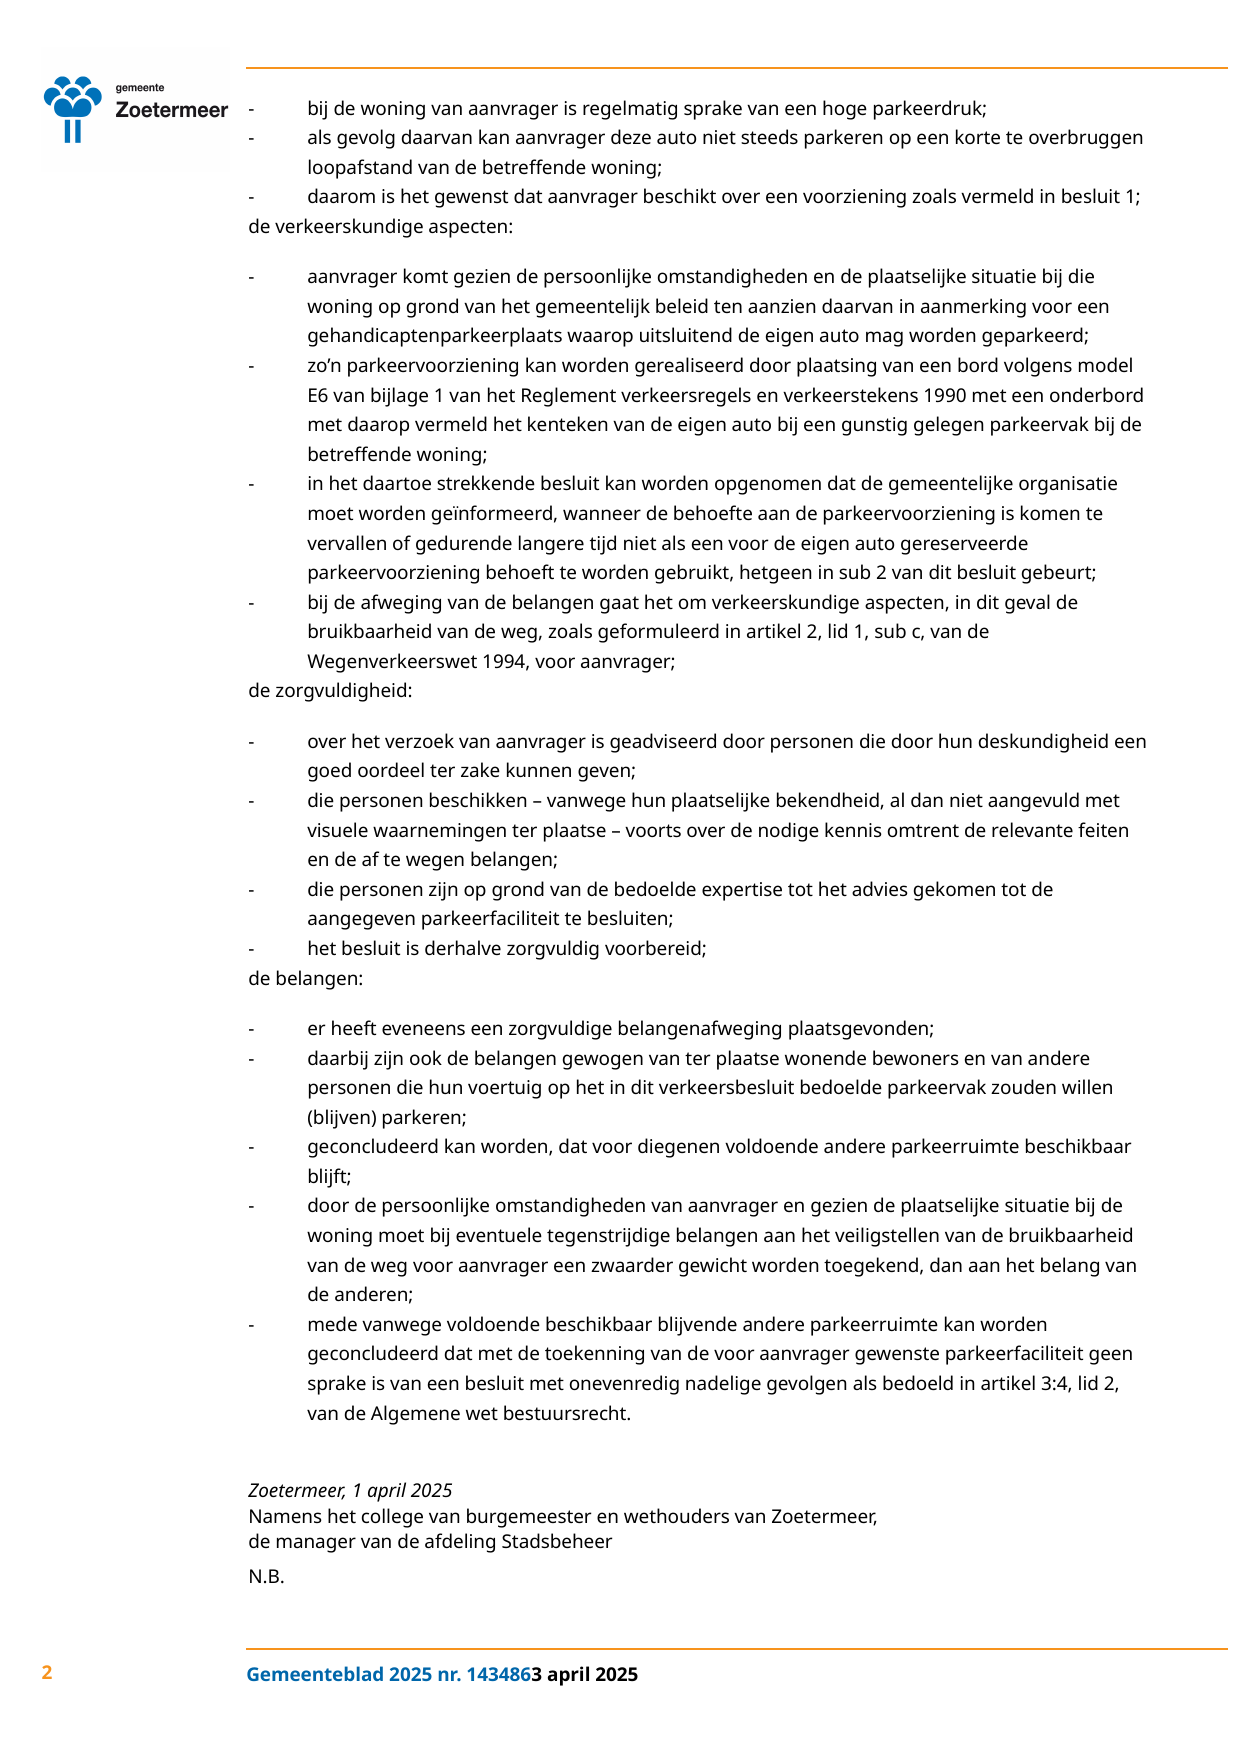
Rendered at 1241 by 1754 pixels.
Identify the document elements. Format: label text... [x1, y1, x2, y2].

list in het daartoe strekkende besluit kan worden opgenomen dat de gemeentelijke organisatie moet worden geïnformeerd, wanneer de behoefte aan de parkeervoorziening is komen te vervallen of gedurende langere tijd niet als een voor de eigen auto gereserveerde parkeervoorziening behoeft te worden gebruikt, hetgeen in sub 2 van dit besluit gebeurt; [248, 471, 1152, 585]
list zo’n parkeervoorziening kan worden gerealiseerd door plaatsing van een bord volgens model E6 van bijlage 1 van het Reglement verkeersregels en verkeerstekens 1990 met een onderbord met daarop vermeld het kenteken van de eigen auto bij een gunstig gelegen parkeervak bij de betreffende woning; [248, 352, 1152, 467]
list aanvrager komt gezien de persoonlijke omstandigheden en de plaatselijke situatie bij die woning op grond van het gemeentelijk beleid ten aanzien daarvan in aanmerking voor een gehandicaptenparkeerplaats waarop uitsluitend de eigen auto mag worden geparkeerd; [248, 263, 1152, 348]
text de manager van de afdeling Stadsbeheer [248, 1529, 1152, 1554]
text de zorgvuldigheid: [248, 678, 1152, 703]
list door de persoonlijke omstandigheden van aanvrager en gezien de plaatselijke situatie bij de woning moet bij eventuele tegenstrijdige belangen aan het veiligstellen van de bruikbaarheid van de weg voor aanvrager een zwaarder gewicht worden toegekend, dan aan het belang van de anderen; [248, 1193, 1152, 1307]
list geconcludeerd kan worden, dat voor diegenen voldoende andere parkeerruimte beschikbaar blijft; [248, 1133, 1152, 1189]
text de verkeerskundige aspecten: [248, 213, 1152, 239]
list het besluit is derhalve zorgvuldig voorbereid; [248, 935, 1152, 961]
list over het verzoek van aanvrager is geadviseerd door personen die door hun deskundigheid een goed oordeel ter zake kunnen geven; [248, 728, 1152, 783]
list als gevolg daarvan kan aanvrager deze auto niet steeds parkeren op een korte te overbruggen loopafstand van de betreffende woning; [248, 124, 1152, 180]
list bij de afweging van de belangen gaat het om verkeerskundige aspecten, in dit geval de bruikbaarheid van de weg, zoals geformuleerd in artikel 2, lid 1, sub c, van de Wegenverkeerswet 1994, voor aanvrager; [248, 589, 1152, 674]
list daarbij zijn ook de belangen gewogen van ter plaatse wonende bewoners en van andere personen die hun voertuig op het in dit verkeersbesluit bedoelde parkeervak zouden willen (blijven) parkeren; [248, 1045, 1152, 1130]
list bij de woning van aanvrager is regelmatig sprake van een hoge parkeerdruk; [248, 95, 1152, 121]
picture [41, 47, 231, 172]
list mede vanwege voldoende beschikbaar blijvende andere parkeerruimte kan worden geconcludeerd dat met de toekenning van de voor aanvrager gewenste parkeerfaciliteit geen sprake is van een besluit met onevenredig nadelige gevolgen als bedoeld in artikel 3:4, lid 2, van de Algemene wet bestuursrecht. [248, 1311, 1152, 1426]
list die personen zijn op grond van de bedoelde expertise tot het advies gekomen tot de aangegeven parkeerfaciliteit te besluiten; [248, 876, 1152, 931]
text Zoetermeer, 1 april 2025 [248, 1477, 1152, 1503]
list die personen beschikken – vanwege hun plaatselijke bekendheid, al dan niet aangevuld met visuele waarnemingen ter plaatse – voorts over de nodige kennis omtrent de relevante feiten en de af te wegen belangen; [248, 787, 1152, 872]
list er heeft eveneens een zorgvuldige belangenafweging plaatsgevonden; [248, 1015, 1152, 1041]
text Namens het college van burgemeester en wethouders van Zoetermeer, [248, 1503, 1152, 1529]
text de belangen: [248, 965, 1152, 991]
text N.B. [248, 1568, 1152, 1587]
list daarom is het gewenst dat aanvrager beschikt over een voorziening zoals vermeld in besluit 1; [248, 183, 1152, 209]
